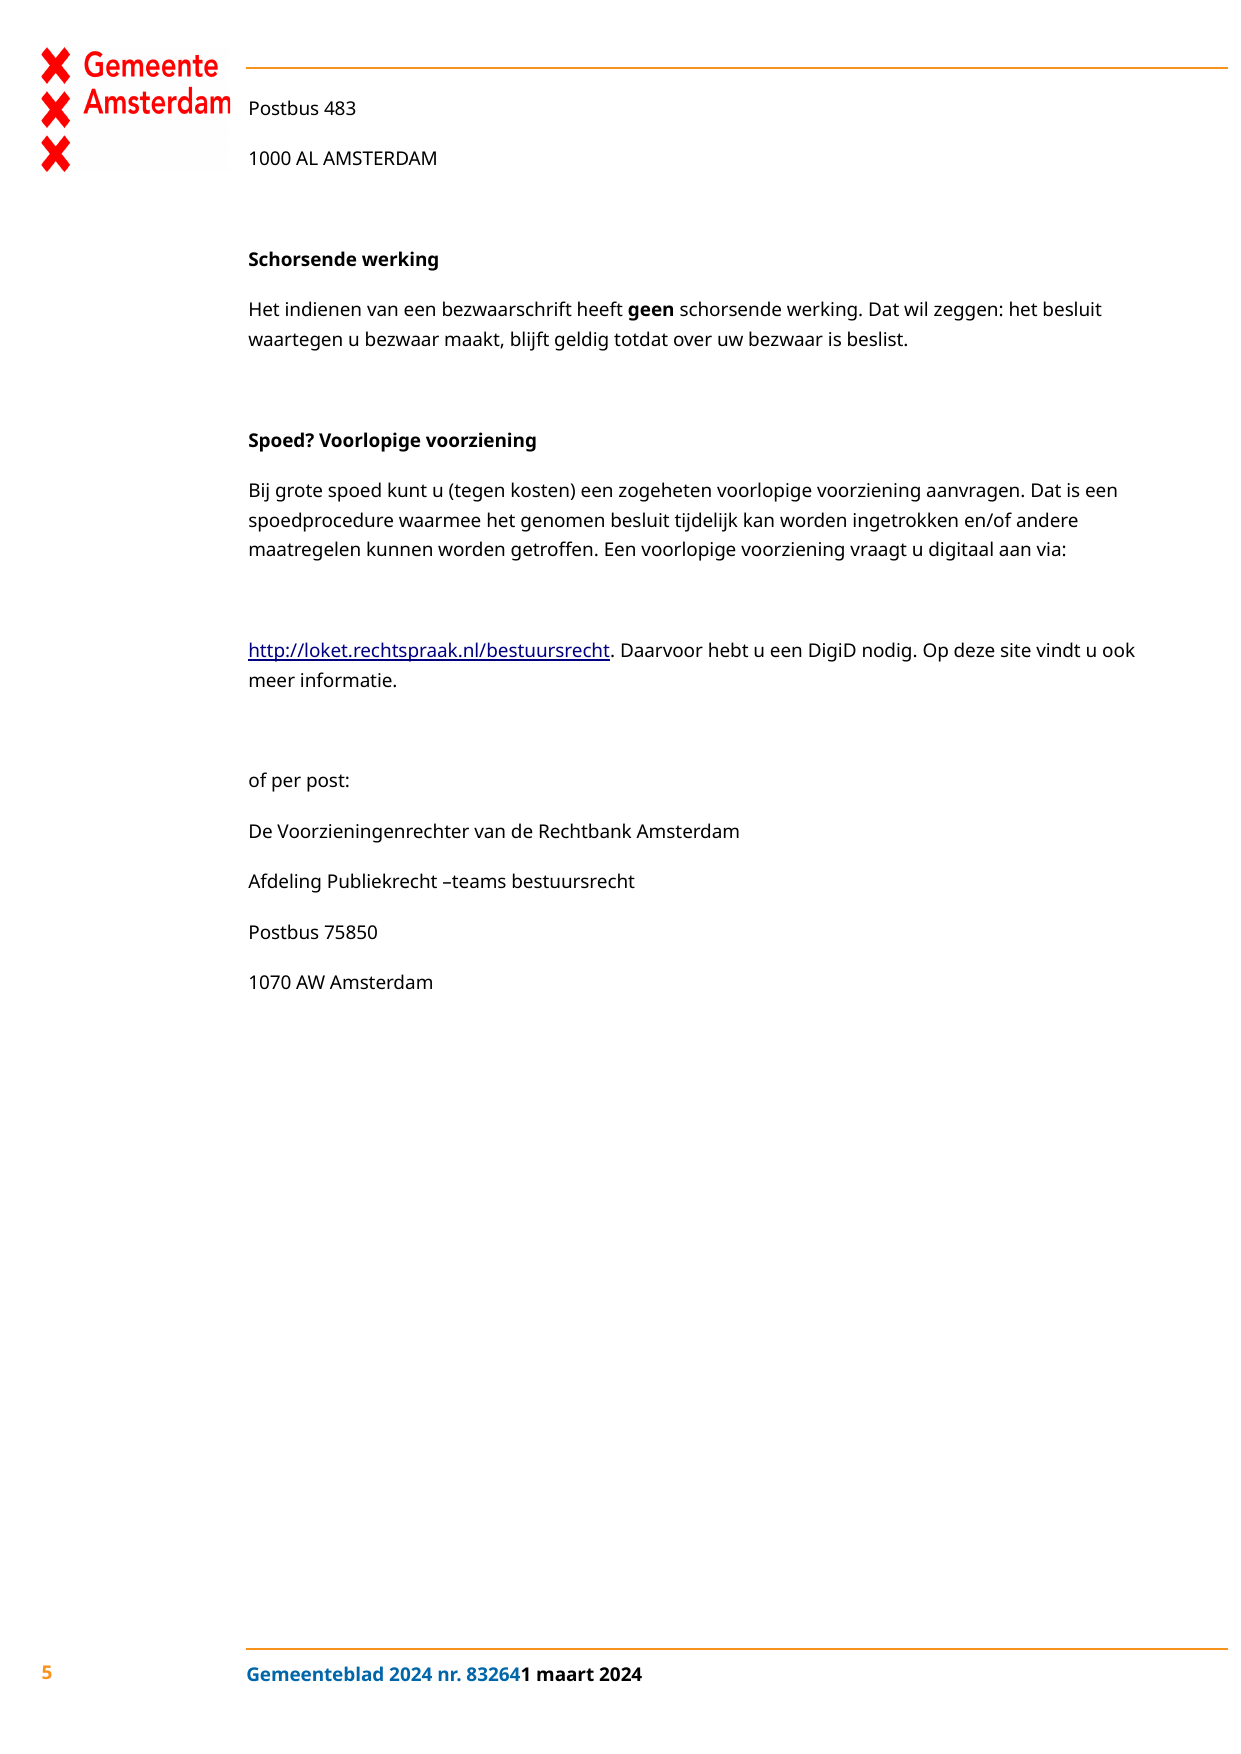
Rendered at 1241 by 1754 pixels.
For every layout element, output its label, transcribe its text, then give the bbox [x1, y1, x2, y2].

picture [41, 47, 231, 172]
text Afdeling Publiekrecht –teams bestuursrecht [248, 868, 1152, 894]
text 1000 AL AMSTERDAM [248, 145, 1152, 171]
text 1070 AW Amsterdam [248, 969, 1152, 995]
text Postbus 483 [248, 95, 1152, 121]
text Bij grote spoed kunt u (tegen kosten) een zogeheten voorlopige voorziening aanvragen. Dat is een spoedprocedure waarmee het genomen besluit tijdelijk kan worden ingetrokken en/of andere maatregelen kunnen worden getroffen. Een voorlopige voorziening vraagt u digitaal aan via: [248, 477, 1152, 562]
text Het indienen van een bezwaarschrift heeft geen schorsende werking. Dat wil zeggen: het besluit waartegen u bezwaar maakt, blijft geldig totdat over uw bezwaar is beslist. [248, 296, 1152, 352]
text http://loket.rechtspraak.nl/bestuursrecht. Daarvoor hebt u een DigiD nodig. Op deze site vindt u ook meer informatie. [248, 637, 1152, 693]
text Spoed? Voorlopige voorziening [248, 427, 1152, 453]
text of per post: [248, 768, 1152, 793]
text Schorsende werking [248, 246, 1152, 272]
text De Voorzieningenrechter van de Rechtbank Amsterdam [248, 818, 1152, 844]
text Postbus 75850 [248, 919, 1152, 945]
